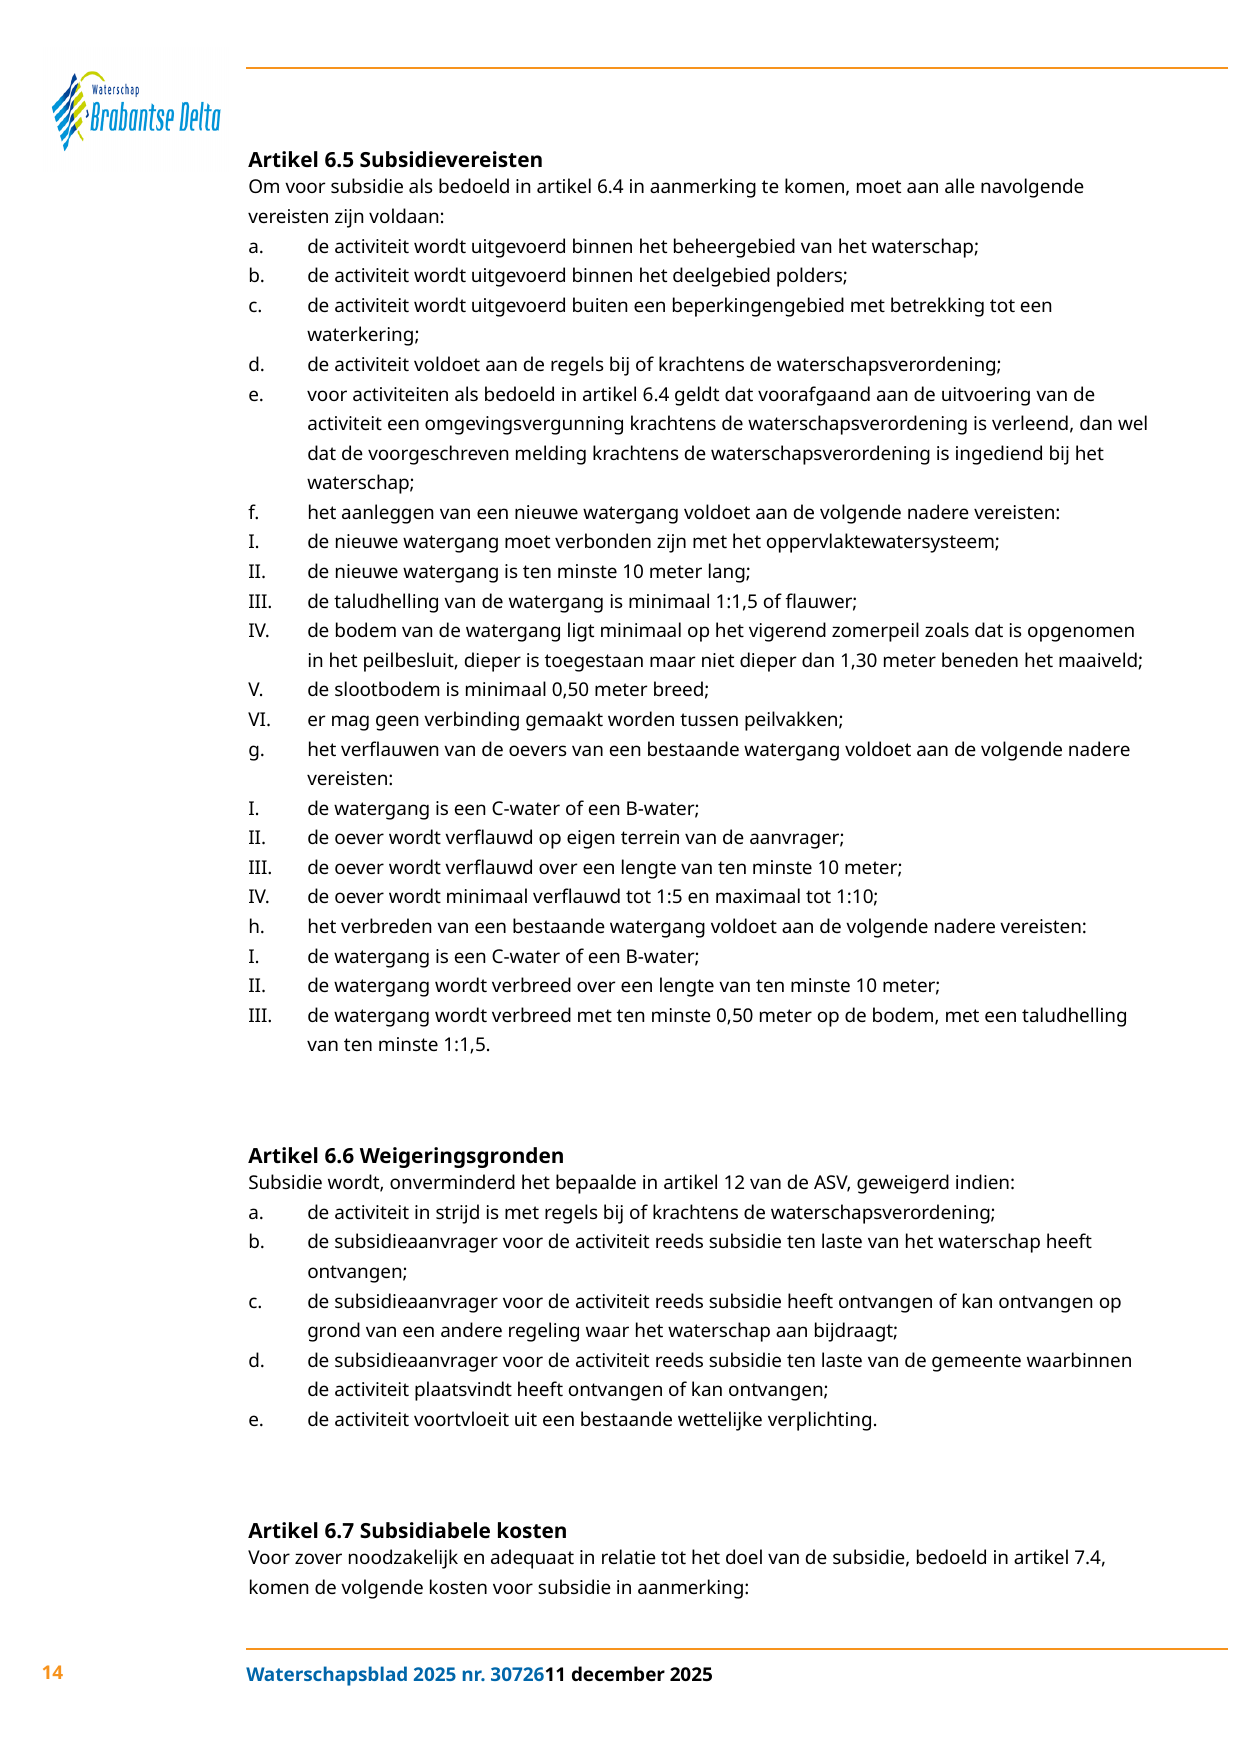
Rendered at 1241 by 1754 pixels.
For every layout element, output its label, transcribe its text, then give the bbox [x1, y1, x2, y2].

list de activiteit voldoet aan de regels bij of krachtens de waterschapsverordening; [248, 351, 1152, 377]
text Artikel 6.6 Weigeringsgronden [248, 1141, 1152, 1169]
text Om voor subsidie als bedoeld in artikel 6.4 in aanmerking te komen, moet aan alle navolgende vereisten zijn voldaan: [248, 174, 1152, 229]
list de watergang is een C-water of een B-water; [248, 943, 1152, 968]
list de watergang is een C-water of een B-water; [248, 795, 1152, 821]
list de watergang wordt verbreed over een lengte van ten minste 10 meter; [248, 972, 1152, 998]
text Voor zover noodzakelijk en adequaat in relatie tot het doel van de subsidie, bedoeld in artikel 7.4, komen de volgende kosten voor subsidie in aanmerking: [248, 1544, 1152, 1599]
list de nieuwe watergang is ten minste 10 meter lang; [248, 558, 1152, 584]
list de subsidieaanvrager voor de activiteit reeds subsidie ten laste van de gemeente waarbinnen de activiteit plaatsvindt heeft ontvangen of kan ontvangen; [248, 1347, 1152, 1402]
picture [41, 47, 231, 172]
list het aanleggen van een nieuwe watergang voldoet aan de volgende nadere vereisten: [248, 499, 1152, 525]
list de oever wordt minimaal verflauwd tot 1:5 en maximaal tot 1:10; [248, 884, 1152, 909]
list de oever wordt verflauwd op eigen terrein van de aanvrager; [248, 824, 1152, 850]
text Subsidie wordt, onverminderd het bepaalde in artikel 12 van de ASV, geweigerd indien: [248, 1169, 1152, 1195]
list het verbreden van een bestaande watergang voldoet aan de volgende nadere vereisten: [248, 913, 1152, 939]
list de watergang wordt verbreed met ten minste 0,50 meter op de bodem, met een taludhelling van ten minste 1:1,5. [248, 1002, 1152, 1057]
list de activiteit wordt uitgevoerd binnen het beheergebied van het waterschap; [248, 233, 1152, 258]
list de nieuwe watergang moet verbonden zijn met het oppervlaktewatersysteem; [248, 529, 1152, 554]
list de activiteit voortvloeit uit een bestaande wettelijke verplichting. [248, 1406, 1152, 1432]
list de activiteit wordt uitgevoerd buiten een beperkingengebied met betrekking tot een waterkering; [248, 292, 1152, 347]
list het verflauwen van de oevers van een bestaande watergang voldoet aan de volgende nadere vereisten: [248, 736, 1152, 791]
text Artikel 6.7 Subsidiabele kosten [248, 1516, 1152, 1544]
list de bodem van de watergang ligt minimaal op het vigerend zomerpeil zoals dat is opgenomen in het peilbesluit, dieper is toegestaan maar niet dieper dan 1,30 meter beneden het maaiveld; [248, 617, 1152, 673]
list de slootbodem is minimaal 0,50 meter breed; [248, 677, 1152, 702]
list de oever wordt verflauwd over een lengte van ten minste 10 meter; [248, 854, 1152, 880]
list voor activiteiten als bedoeld in artikel 6.4 geldt dat voorafgaand aan de uitvoering van de activiteit een omgevingsvergunning krachtens de waterschapsverordening is verleend, dan wel dat de voorgeschreven melding krachtens de waterschapsverordening is ingediend bij het waterschap; [248, 381, 1152, 495]
list de activiteit in strijd is met regels bij of krachtens de waterschapsverordening; [248, 1199, 1152, 1225]
list de subsidieaanvrager voor de activiteit reeds subsidie ten laste van het waterschap heeft ontvangen; [248, 1229, 1152, 1284]
list de subsidieaanvrager voor de activiteit reeds subsidie heeft ontvangen of kan ontvangen op grond van een andere regeling waar het waterschap aan bijdraagt; [248, 1288, 1152, 1343]
text Artikel 6.5 Subsidievereisten [248, 145, 1152, 174]
list de taludhelling van de watergang is minimaal 1:1,5 of flauwer; [248, 588, 1152, 613]
list er mag geen verbinding gemaakt worden tussen peilvakken; [248, 706, 1152, 732]
list de activiteit wordt uitgevoerd binnen het deelgebied polders; [248, 262, 1152, 288]
